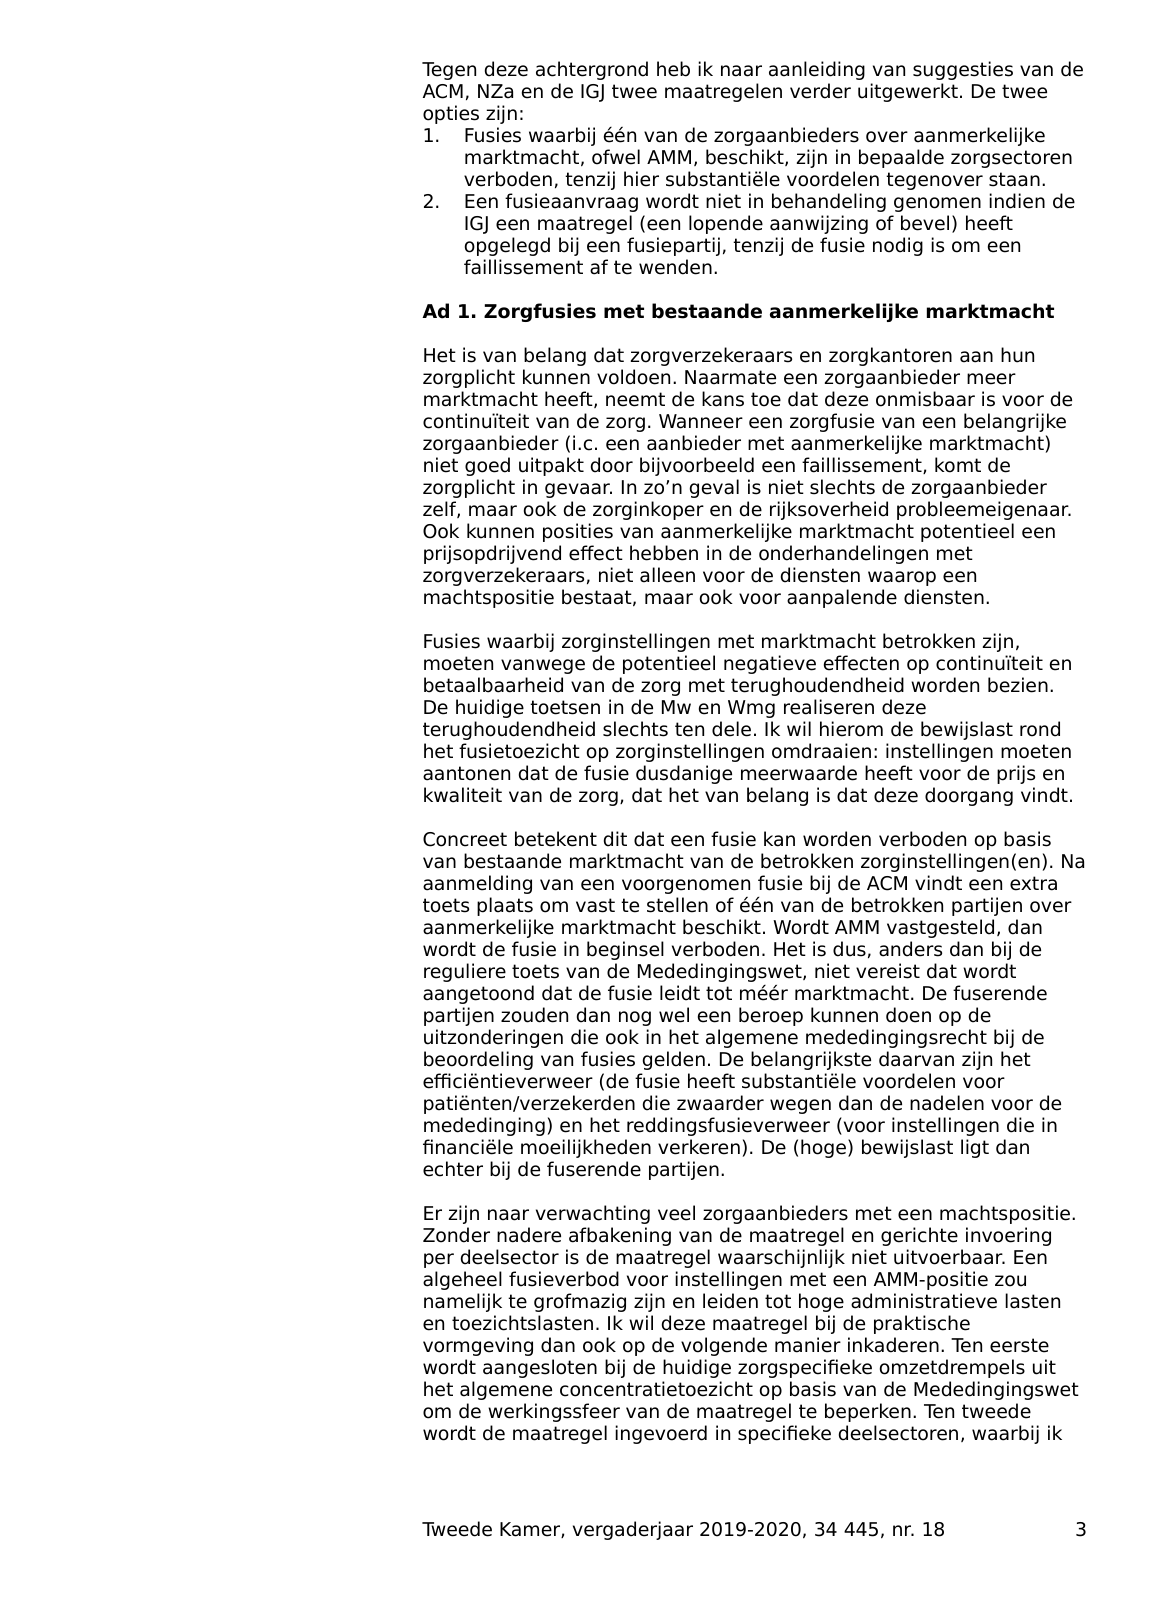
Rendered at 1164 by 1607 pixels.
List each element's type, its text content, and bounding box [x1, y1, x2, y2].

subtitle Ad 1. Zorgfusies met bestaande aanmerkelijke marktmacht [422, 301, 1087, 323]
text Concreet betekent dit dat een fusie kan worden verboden op basis van bestaande marktmacht van de betrokken zorginstellingen(en). Na aanmelding van een voorgenomen fusie bij de ACM vindt een extra toets plaats om vast te stellen of één van de betrokken partijen over aanmerkelijke marktmacht beschikt. Wordt AMM vastgesteld, dan wordt de fusie in beginsel verboden. Het is dus, anders dan bij de reguliere toets van de Mededingingswet, niet vereist dat wordt aangetoond dat de fusie leidt tot méér marktmacht. De fuserende partijen zouden dan nog wel een beroep kunnen doen op de uitzonderingen die ook in het algemene mededingingsrecht bij de beoordeling van fusies gelden. De belangrijkste daarvan zijn het efficiëntieverweer (de fusie heeft substantiële voordelen voor patiënten/verzekerden die zwaarder wegen dan de nadelen voor de mededinging) en het reddingsfusieverweer (voor instellingen die in financiële moeilijkheden verkeren). De (hoge) bewijslast ligt dan echter bij de fuserende partijen. [422, 829, 1087, 1181]
text 1. Fusies waarbij één van de zorgaanbieders over aanmerkelijke marktmacht, ofwel AMM, beschikt, zijn in bepaalde zorgsectoren verboden, tenzij hier substantiële voordelen tegenover staan. [422, 125, 1087, 191]
text Tegen deze achtergrond heb ik naar aanleiding van suggesties van de ACM, NZa en de IGJ twee maatregelen verder uitgewerkt. De twee opties zijn: [422, 59, 1087, 125]
text Het is van belang dat zorgverzekeraars en zorgkantoren aan hun zorgplicht kunnen voldoen. Naarmate een zorgaanbieder meer marktmacht heeft, neemt de kans toe dat deze onmisbaar is voor de continuïteit van de zorg. Wanneer een zorgfusie van een belangrijke zorgaanbieder (i.c. een aanbieder met aanmerkelijke marktmacht) niet goed uitpakt door bijvoorbeeld een faillissement, komt de zorgplicht in gevaar. In zo’n geval is niet slechts de zorgaanbieder zelf, maar ook de zorginkoper en de rijksoverheid probleemeigenaar. Ook kunnen posities van aanmerkelijke marktmacht potentieel een prijsopdrijvend effect hebben in de onderhandelingen met zorgverzekeraars, niet alleen voor de diensten waarop een machtspositie bestaat, maar ook voor aanpalende diensten. [422, 345, 1087, 609]
text Er zijn naar verwachting veel zorgaanbieders met een machtspositie. Zonder nadere afbakening van de maatregel en gerichte invoering per deelsector is de maatregel waarschijnlijk niet uitvoerbaar. Een algeheel fusieverbod voor instellingen met een AMM-positie zou namelijk te grofmazig zijn en leiden tot hoge administratieve lasten en toezichtslasten. Ik wil deze maatregel bij de praktische vormgeving dan ook op de volgende manier inkaderen. Ten eerste wordt aangesloten bij de huidige zorgspecifieke omzetdrempels uit het algemene concentratietoezicht op basis van de Mededingingswet om de werkingssfeer van de maatregel te beperken. Ten tweede wordt de maatregel ingevoerd in specifieke deelsectoren, waarbij ik [422, 1203, 1087, 1445]
text Fusies waarbij zorginstellingen met marktmacht betrokken zijn, moeten vanwege de potentieel negatieve effecten op continuïteit en betaalbaarheid van de zorg met terughoudendheid worden bezien. De huidige toetsen in de Mw en Wmg realiseren deze terughoudendheid slechts ten dele. Ik wil hierom de bewijslast rond het fusietoezicht op zorginstellingen omdraaien: instellingen moeten aantonen dat de fusie dusdanige meerwaarde heeft voor de prijs en kwaliteit van de zorg, dat het van belang is dat deze doorgang vindt. [422, 631, 1087, 807]
text 2. Een fusieaanvraag wordt niet in behandeling genomen indien de IGJ een maatregel (een lopende aanwijzing of bevel) heeft opgelegd bij een fusiepartij, tenzij de fusie nodig is om een faillissement af te wenden. [422, 191, 1087, 279]
